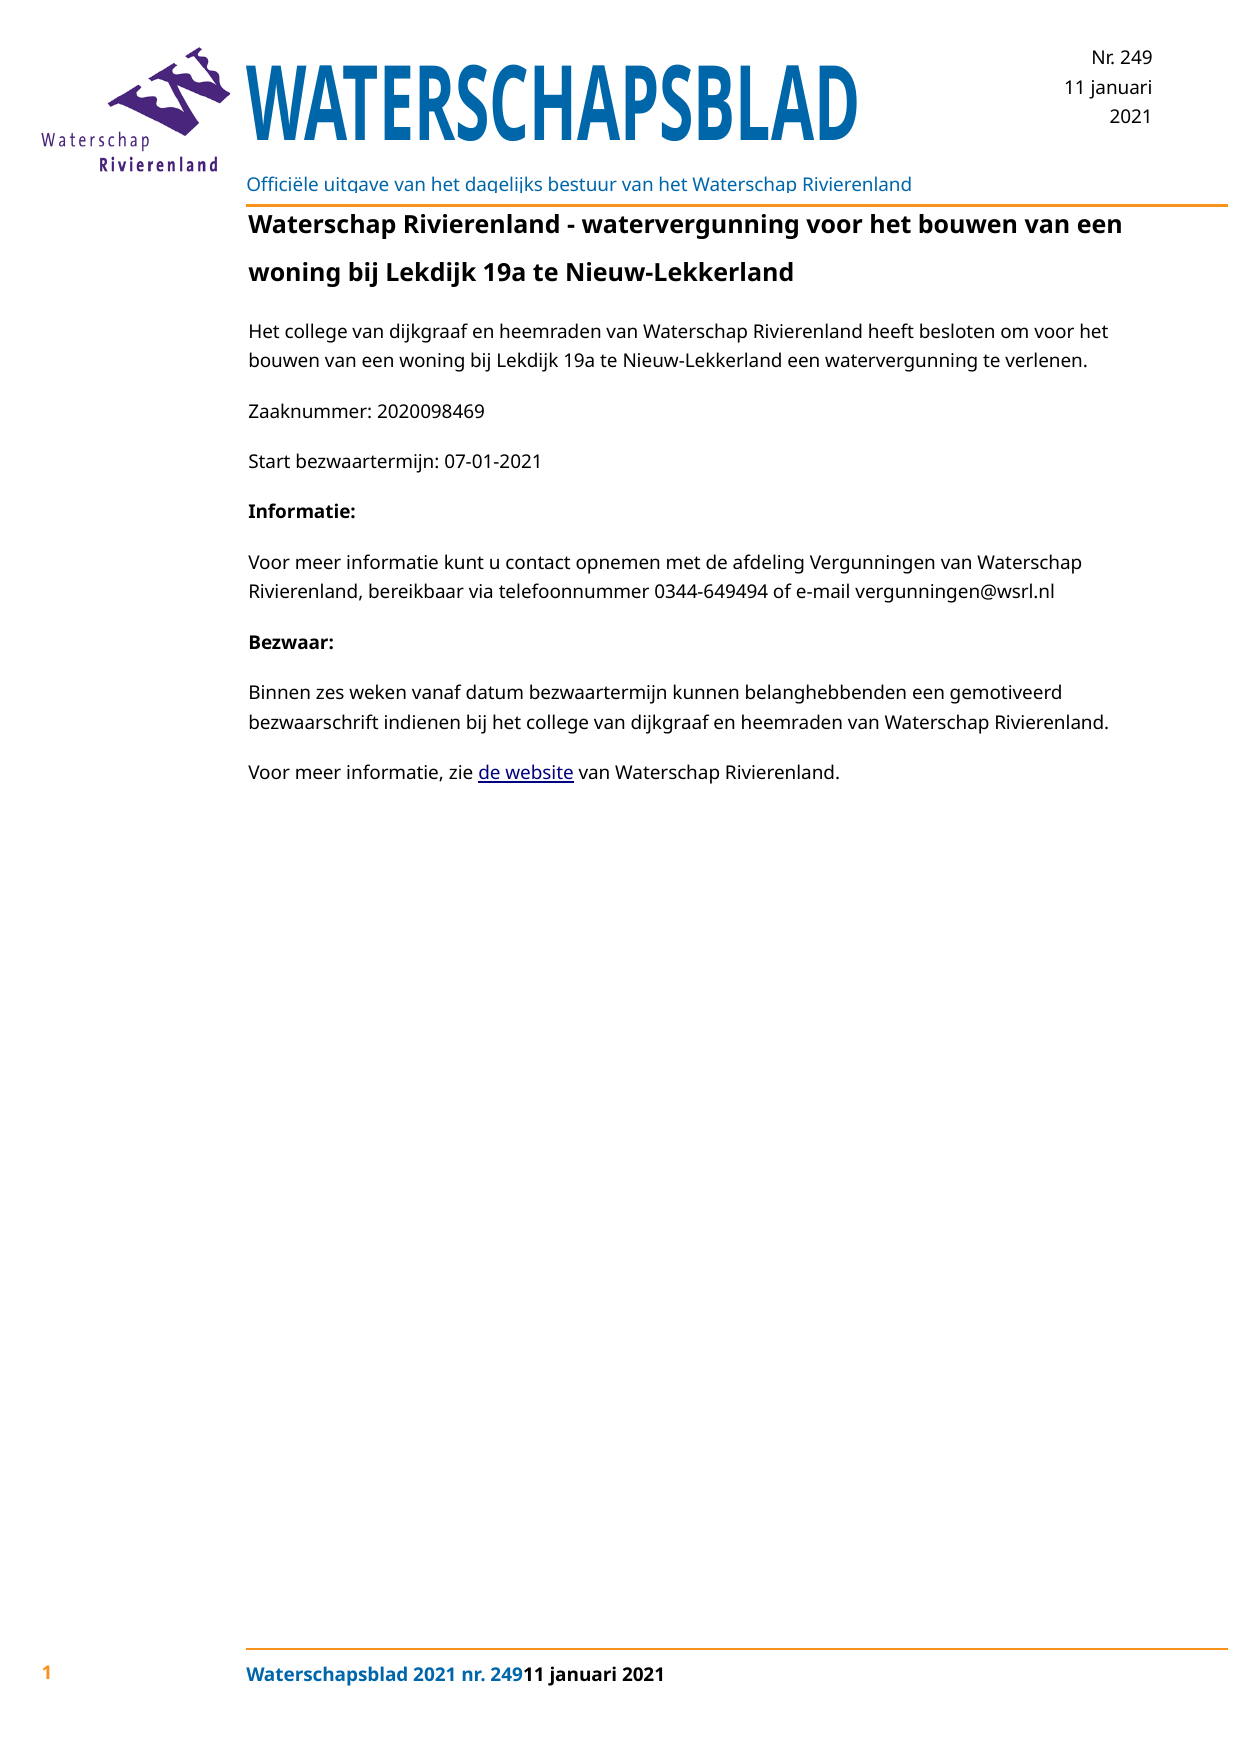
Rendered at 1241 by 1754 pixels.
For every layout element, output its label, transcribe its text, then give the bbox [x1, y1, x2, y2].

text Waterschap Rivierenland - watervergunning voor het bouwen van een woning bij Lekdijk 19a te Nieuw-Lekkerland [248, 207, 1152, 288]
text Bezwaar: [248, 629, 1152, 655]
text Zaaknummer: 2020098469 [248, 398, 1152, 424]
text Voor meer informatie kunt u contact opnemen met de afdeling Vergunningen van Waterschap Rivierenland, bereikbaar via telefoonnummer 0344-649494 of e-mail vergunningen@wsrl.nl [248, 549, 1152, 604]
picture [41, 47, 231, 172]
text Binnen zes weken vanaf datum bezwaartermijn kunnen belanghebbenden een gemotiveerd bezwaarschrift indienen bij het college van dijkgraaf en heemraden van Waterschap Rivierenland. [248, 679, 1152, 735]
text Voor meer informatie, zie de website van Waterschap Rivierenland. [248, 759, 1152, 785]
text Informatie: [248, 499, 1152, 524]
text Het college van dijkgraaf en heemraden van Waterschap Rivierenland heeft besloten om voor het bouwen van een woning bij Lekdijk 19a te Nieuw-Lekkerland een watervergunning te verlenen. [248, 318, 1152, 373]
text Start bezwaartermijn: 07-01-2021 [248, 448, 1152, 474]
